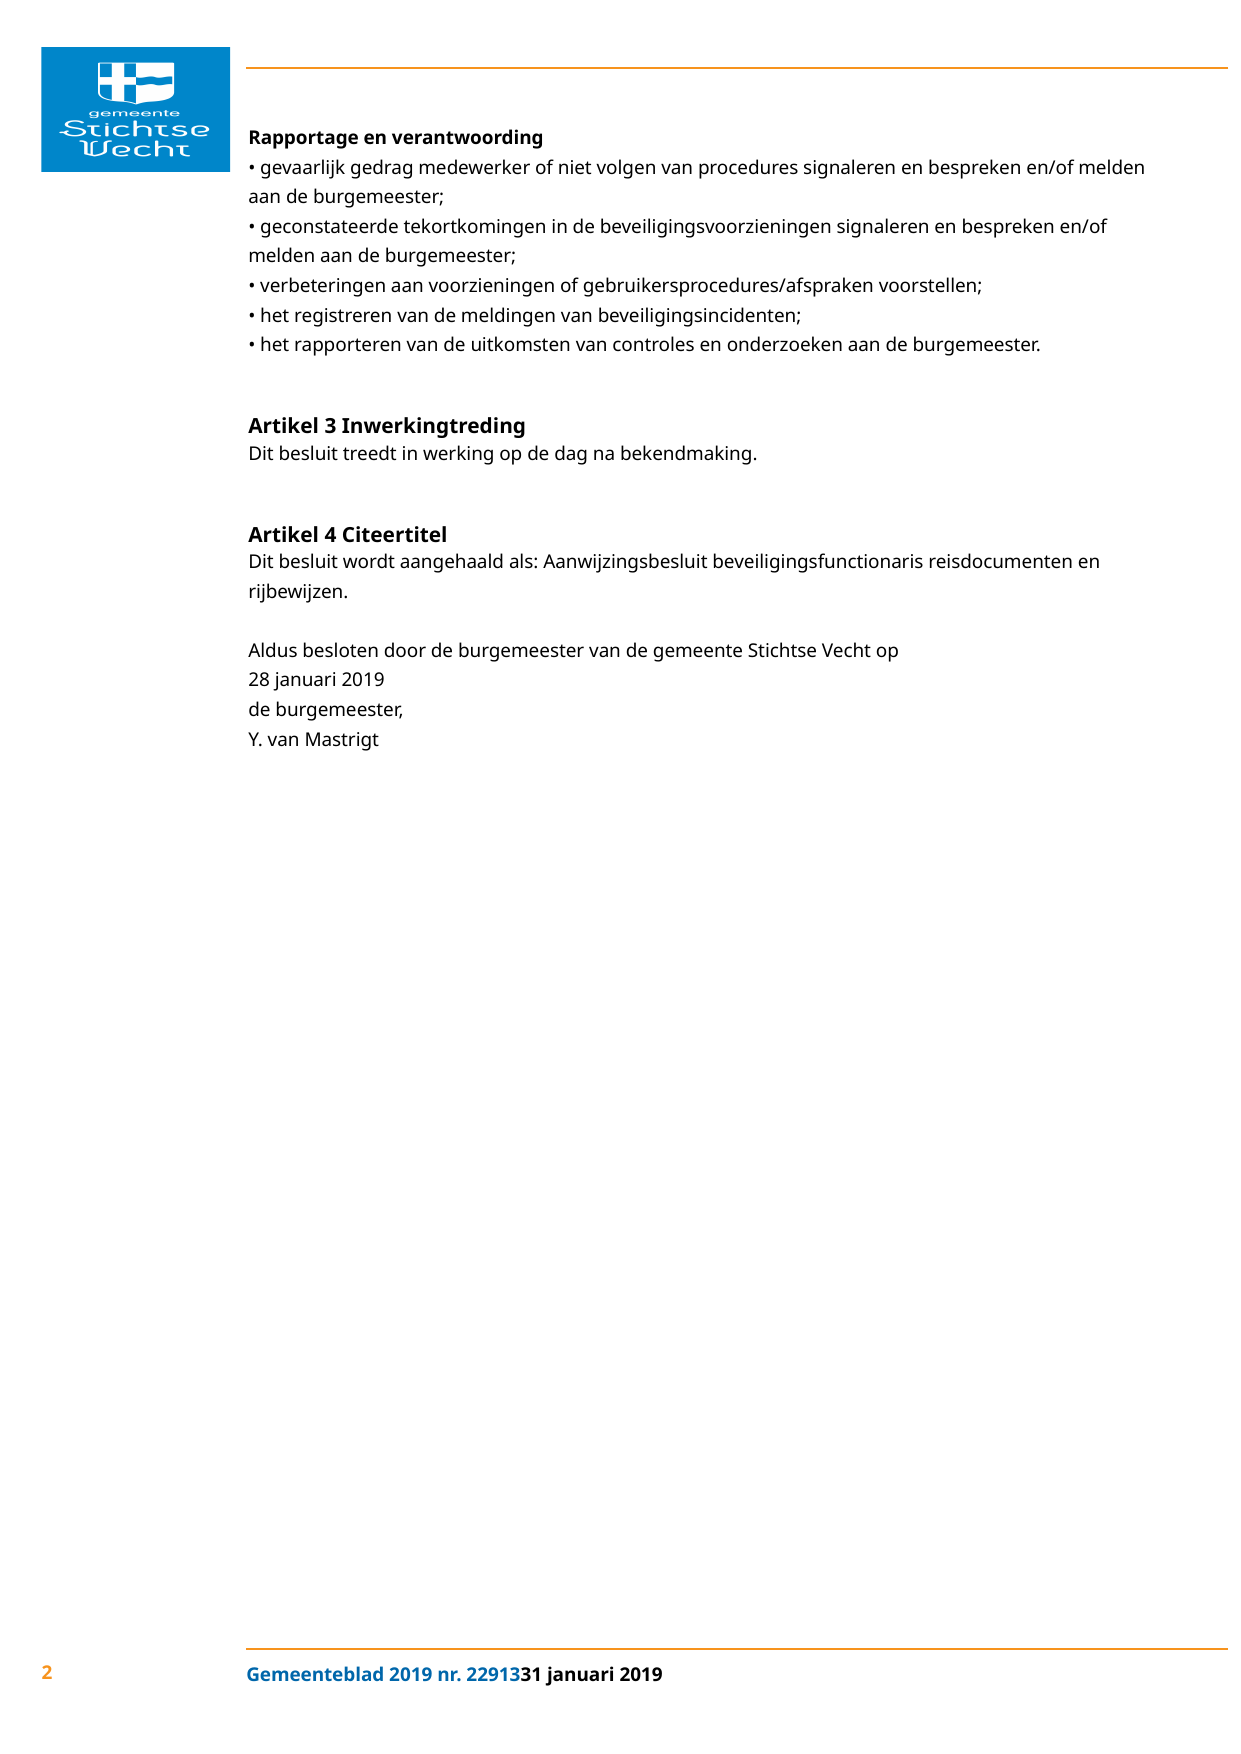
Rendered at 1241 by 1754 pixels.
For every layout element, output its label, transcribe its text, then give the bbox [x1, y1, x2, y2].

text Aldus besloten door de burgemeester van de gemeente Stichtse Vecht op [248, 637, 1152, 663]
text • het registreren van de meldingen van beveiligingsincidenten; [248, 302, 1152, 328]
text • verbeteringen aan voorzieningen of gebruikersprocedures/afspraken voorstellen; [248, 272, 1152, 298]
text Y. van Mastrigt [248, 726, 1152, 752]
text Rapportage en verantwoording [248, 124, 1152, 150]
text Artikel 4 Citeertitel [248, 520, 1152, 548]
text • gevaarlijk gedrag medewerker of niet volgen van procedures signaleren en bespreken en/of melden aan de burgemeester; [248, 154, 1152, 209]
text Dit besluit treedt in werking op de dag na bekendmaking. [248, 440, 1152, 466]
text 28 januari 2019 [248, 667, 1152, 692]
text de burgemeester, [248, 696, 1152, 722]
text • het rapporteren van de uitkomsten van controles en onderzoeken aan de burgemeester. [248, 331, 1152, 357]
text Dit besluit wordt aangehaald als: Aanwijzingsbesluit beveiligingsfunctionaris reisdocumenten en rijbewijzen. [248, 548, 1152, 604]
text Artikel 3 Inwerkingtreding [248, 411, 1152, 440]
text • geconstateerde tekortkomingen in de beveiligingsvoorzieningen signaleren en bespreken en/of melden aan de burgemeester; [248, 213, 1152, 268]
picture [99, 63, 135, 101]
picture [137, 63, 174, 103]
